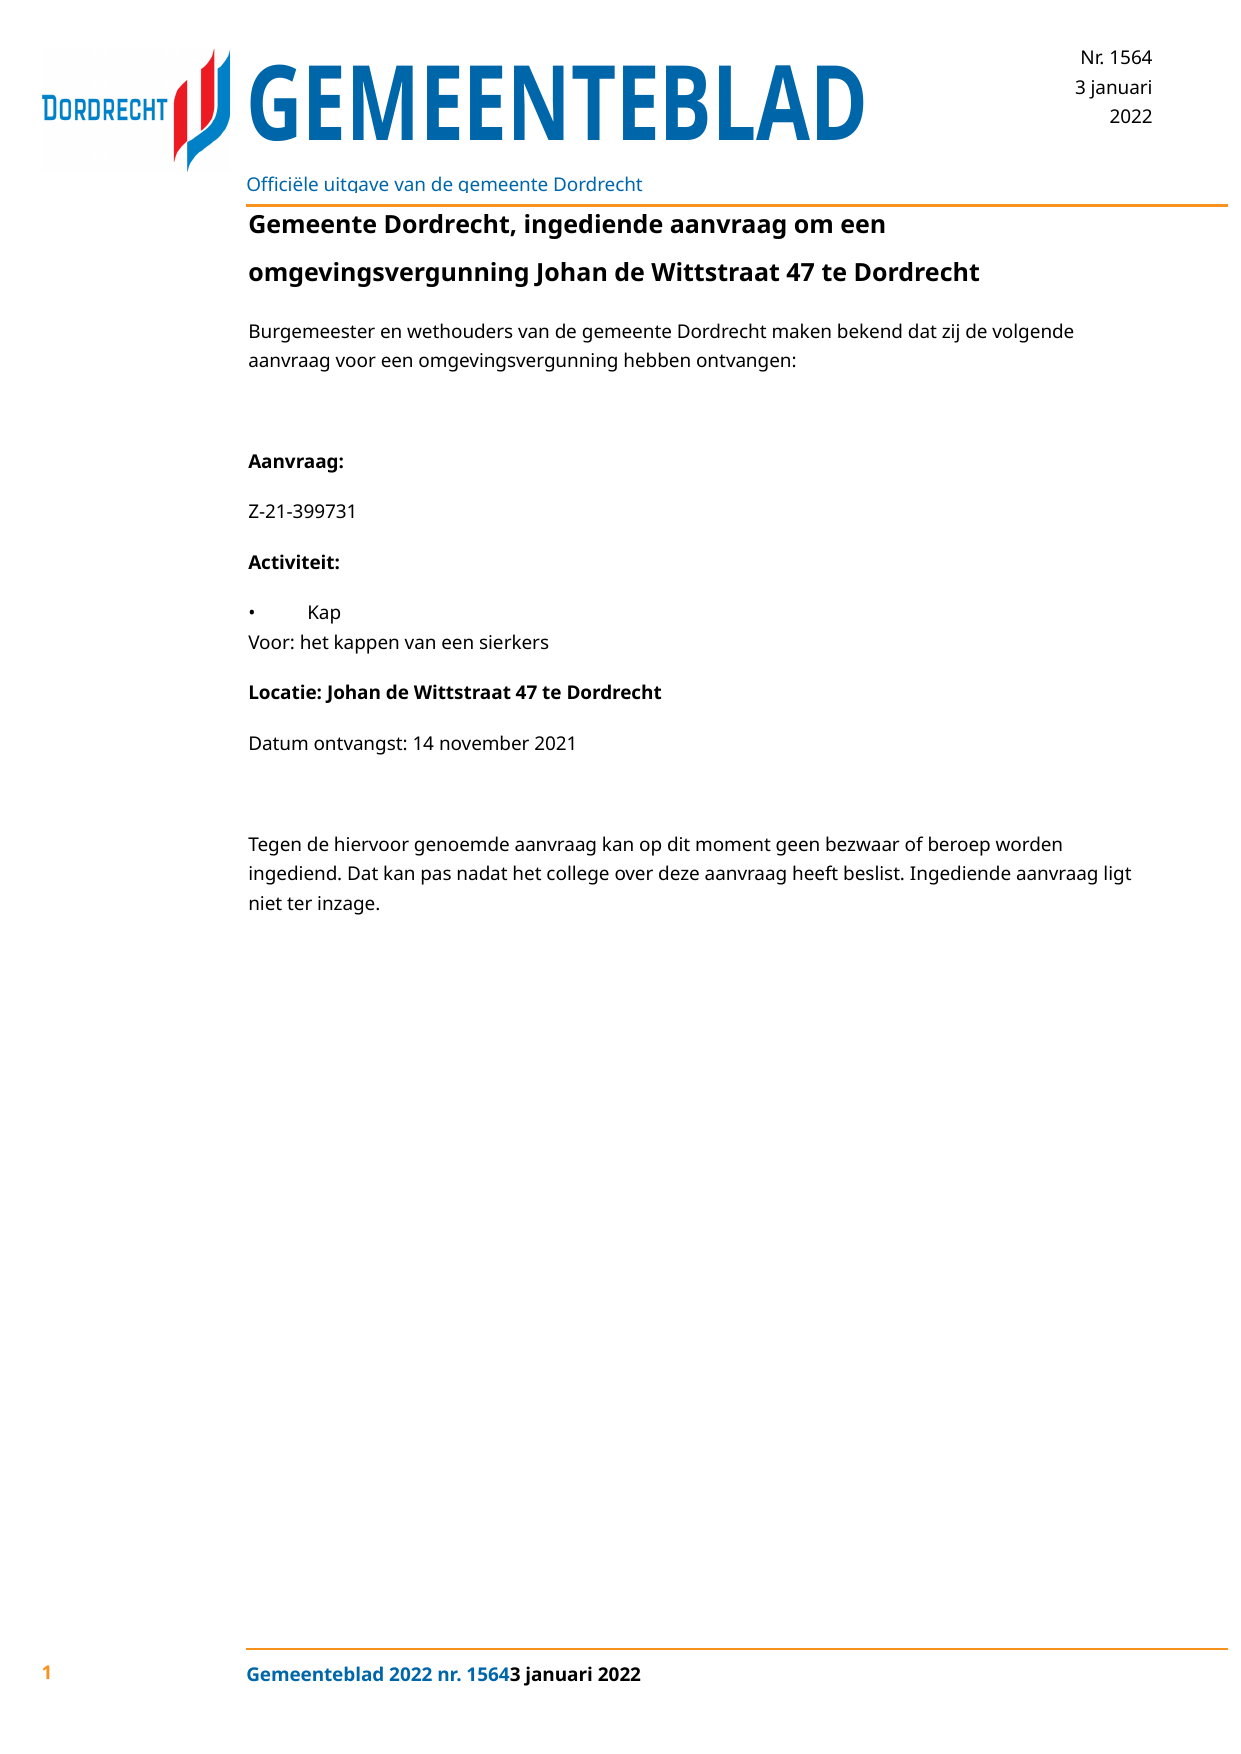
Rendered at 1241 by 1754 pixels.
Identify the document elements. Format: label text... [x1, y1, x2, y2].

text Activiteit: [248, 549, 1152, 575]
picture [41, 47, 231, 172]
text Datum ontvangst: 14 november 2021 [248, 730, 1152, 756]
list Kap [248, 599, 1152, 625]
text Locatie: Johan de Wittstraat 47 te Dordrecht [248, 679, 1152, 705]
text Z-21-399731 [248, 499, 1152, 524]
text Voor: het kappen van een sierkers [248, 629, 1152, 655]
text Burgemeester en wethouders van de gemeente Dordrecht maken bekend dat zij de volgende aanvraag voor een omgevingsvergunning hebben ontvangen: [248, 318, 1152, 373]
text Gemeente Dordrecht, ingediende aanvraag om een omgevingsvergunning Johan de Wittstraat 47 te Dordrecht [248, 207, 1152, 288]
text Aanvraag: [248, 448, 1152, 474]
text Tegen de hiervoor genoemde aanvraag kan op dit moment geen bezwaar of beroep worden ingediend. Dat kan pas nadat het college over deze aanvraag heeft beslist. Ingediende aanvraag ligt niet ter inzage. [248, 831, 1152, 916]
